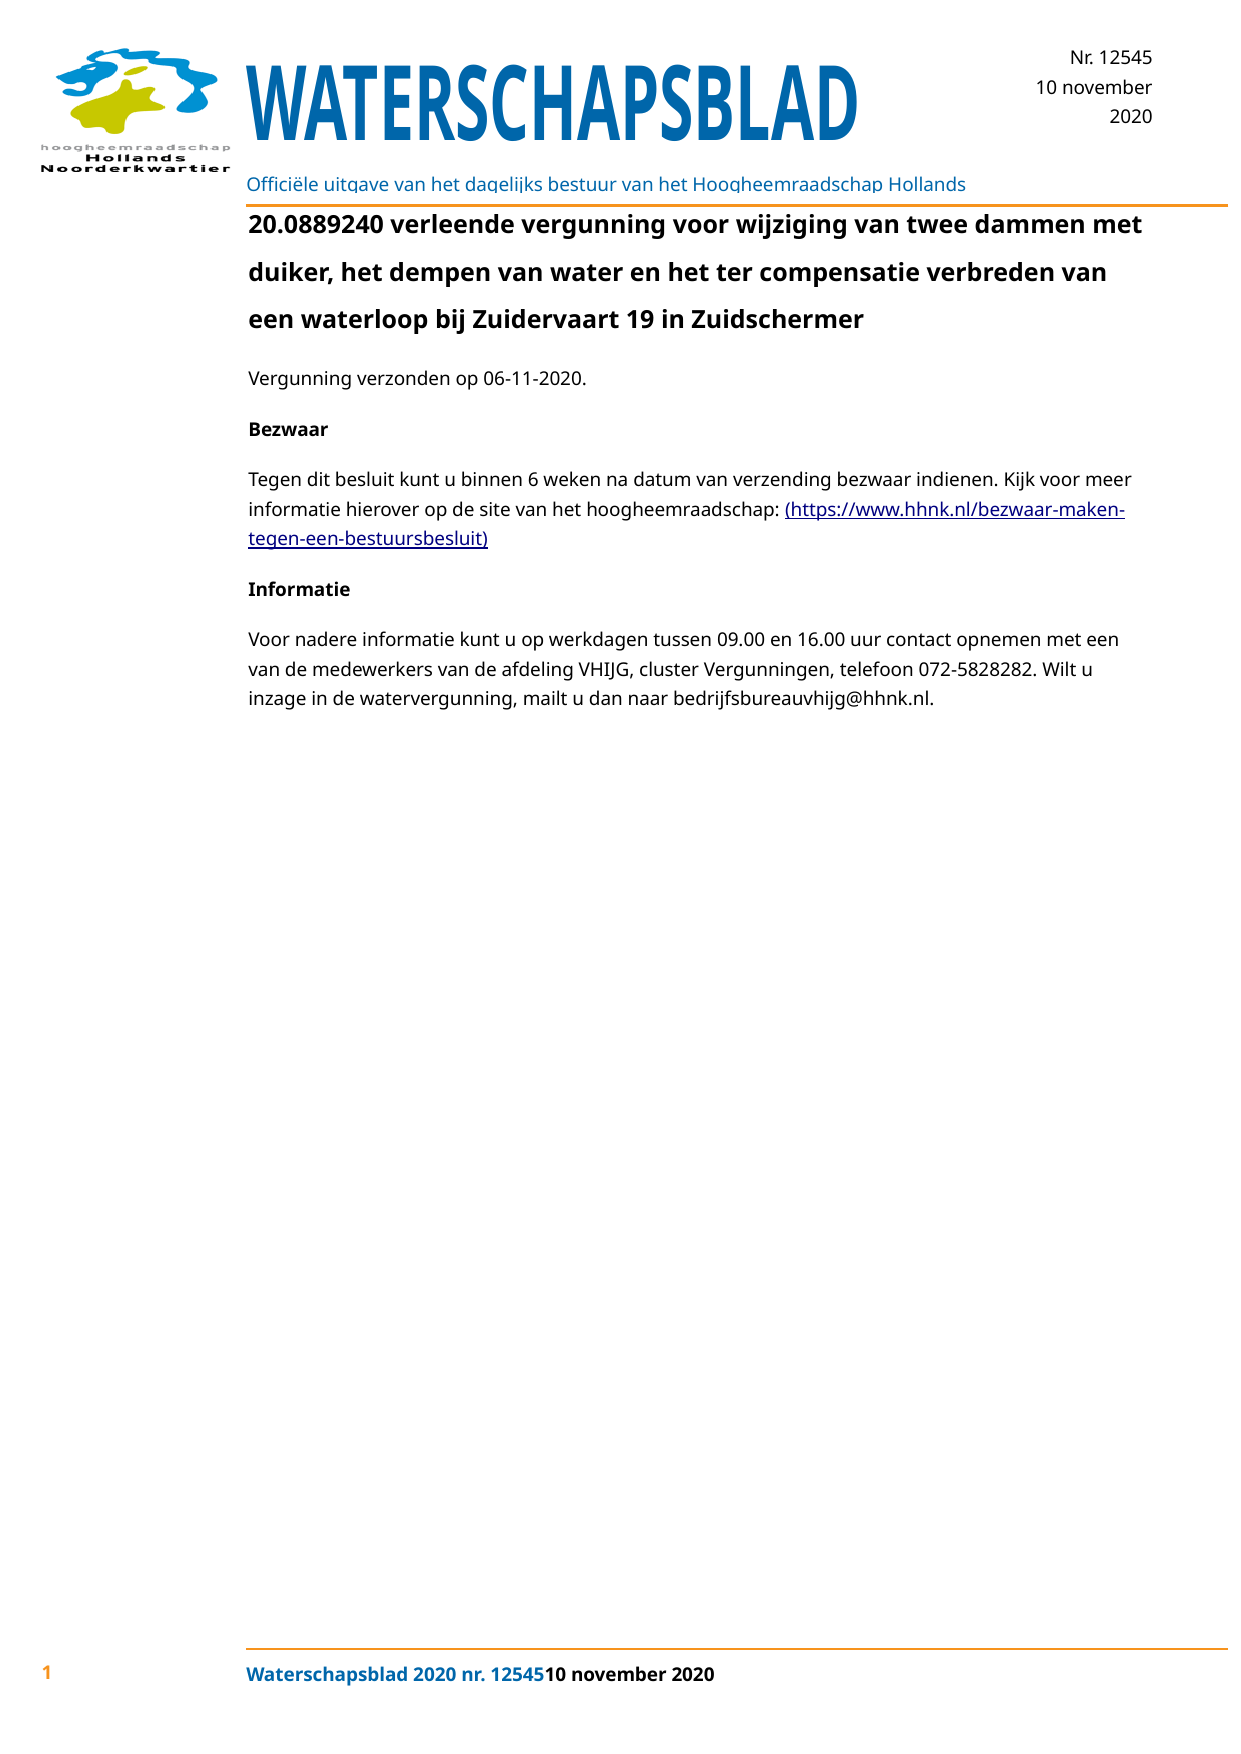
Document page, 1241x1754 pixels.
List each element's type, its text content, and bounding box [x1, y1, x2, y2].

text Vergunning verzonden op 06-11-2020. [248, 366, 1152, 391]
text Bezwaar [248, 416, 1152, 442]
text 20.0889240 verleende vergunning voor wijziging van twee dammen met duiker, het dempen van water en het ter compensatie verbreden van een waterloop bij Zuidervaart 19 in Zuidschermer [248, 207, 1152, 336]
text Voor nadere informatie kunt u op werkdagen tussen 09.00 en 16.00 uur contact opnemen met een van de medewerkers van de afdeling VHIJG, cluster Vergunningen, telefoon 072-5828282. Wilt u inzage in de watervergunning, mailt u dan naar bedrijfsbureauvhijg@hhnk.nl. [248, 626, 1152, 711]
text Tegen dit besluit kunt u binnen 6 weken na datum van verzending bezwaar indienen. Kijk voor meer informatie hierover op de site van het hoogheemraadschap: (https://www.hhnk.nl/bezwaar-maken-tegen-een-bestuursbesluit) [248, 466, 1152, 551]
text Informatie [248, 576, 1152, 602]
picture [41, 47, 231, 172]
